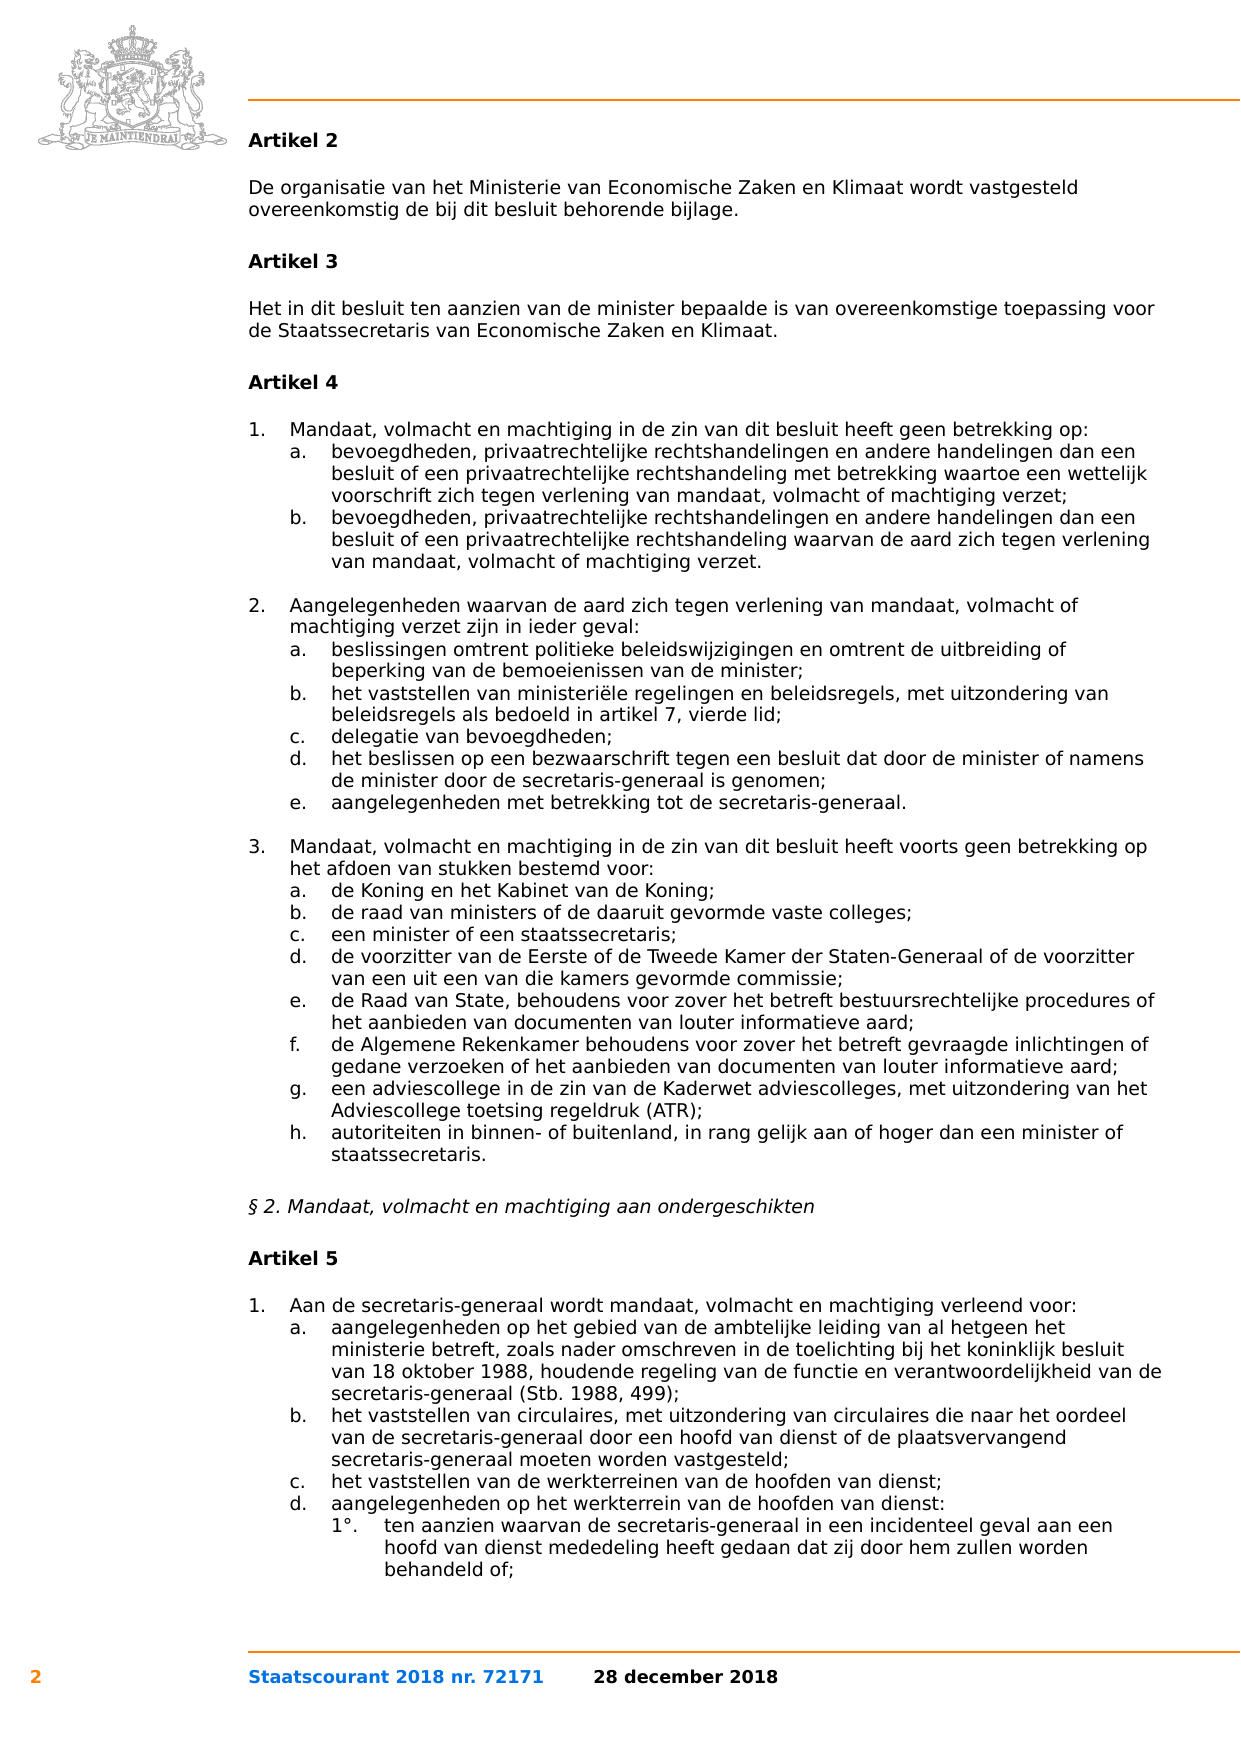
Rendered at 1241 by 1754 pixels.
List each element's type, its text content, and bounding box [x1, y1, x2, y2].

text De organisatie van het Ministerie van Economische Zaken en Klimaat wordt vastgesteld overeenkomstig de bij dit besluit behorende bijlage. [248, 177, 1163, 221]
text h. autoriteiten in binnen- of buitenland, in rang gelijk aan of hoger dan een minister of staatssecretaris. [289, 1122, 1163, 1166]
text 3. Mandaat, volmacht en machtiging in de zin van dit besluit heeft voorts geen betrekking op het afdoen van stukken bestemd voor: [248, 836, 1163, 880]
text b. het vaststellen van ministeriële regelingen en beleidsregels, met uitzondering van beleidsregels als bedoeld in artikel 7, vierde lid; [289, 682, 1163, 726]
text g. een adviescollege in de zin van de Kaderwet adviescolleges, met uitzondering van het Adviescollege toetsing regeldruk (ATR); [289, 1078, 1163, 1122]
text c. delegatie van bevoegdheden; [289, 726, 1163, 748]
text d. het beslissen op een bezwaarschrift tegen een besluit dat door de minister of namens de minister door de secretaris-generaal is genomen; [289, 748, 1163, 792]
text a. bevoegdheden, privaatrechtelijke rechtshandelingen en andere handelingen dan een besluit of een privaatrechtelijke rechtshandeling met betrekking waartoe een wettelijk voorschrift zich tegen verlening van mandaat, volmacht of machtiging verzet; [289, 441, 1163, 507]
text Het in dit besluit ten aanzien van de minister bepaalde is van overeenkomstige toepassing voor de Staatssecretaris van Economische Zaken en Klimaat. [248, 298, 1163, 342]
subtitle Artikel 3 [248, 251, 1163, 273]
text c. een minister of een staatssecretaris; [289, 924, 1163, 946]
text c. het vaststellen van de werkterreinen van de hoofden van dienst; [289, 1471, 1163, 1493]
text e. de Raad van State, behoudens voor zover het betreft bestuursrechtelijke procedures of het aanbieden van documenten van louter informatieve aard; [289, 990, 1163, 1034]
text d. de voorzitter van de Eerste of de Tweede Kamer der Staten-Generaal of de voorzitter van een uit een van die kamers gevormde commissie; [289, 946, 1163, 990]
text a. aangelegenheden op het gebied van de ambtelijke leiding van al hetgeen het ministerie betreft, zoals nader omschreven in de toelichting bij het koninklijk besluit van 18 oktober 1988, houdende regeling van de functie en verantwoordelijkheid van de secretaris-generaal (Stb. 1988, 499); [289, 1317, 1163, 1405]
text 2. Aangelegenheden waarvan de aard zich tegen verlening van mandaat, volmacht of machtiging verzet zijn in ieder geval: [248, 594, 1163, 638]
text e. aangelegenheden met betrekking tot de secretaris-generaal. [289, 792, 1163, 814]
text a. beslissingen omtrent politieke beleidswijzigingen en omtrent de uitbreiding of beperking van de bemoeienissen van de minister; [289, 638, 1163, 682]
subtitle Artikel 2 [248, 130, 1163, 152]
subtitle Artikel 4 [248, 372, 1163, 394]
text 1. Mandaat, volmacht en machtiging in de zin van dit besluit heeft geen betrekking op: [248, 419, 1163, 441]
text b. de raad van ministers of de daaruit gevormde vaste colleges; [289, 902, 1163, 924]
text f. de Algemene Rekenkamer behoudens voor zover het betreft gevraagde inlichtingen of gedane verzoeken of het aanbieden van documenten van louter informatieve aard; [289, 1034, 1163, 1078]
text a. de Koning en het Kabinet van de Koning; [289, 880, 1163, 902]
text b. het vaststellen van circulaires, met uitzondering van circulaires die naar het oordeel van de secretaris-generaal door een hoofd van dienst of de plaatsvervangend secretaris-generaal moeten worden vastgesteld; [289, 1405, 1163, 1471]
picture [38, 25, 227, 150]
text b. bevoegdheden, privaatrechtelijke rechtshandelingen en andere handelingen dan een besluit of een privaatrechtelijke rechtshandeling waarvan de aard zich tegen verlening van mandaat, volmacht of machtiging verzet. [289, 507, 1163, 573]
text 1. Aan de secretaris-generaal wordt mandaat, volmacht en machtiging verleend voor: [248, 1295, 1163, 1317]
subtitle § 2. Mandaat, volmacht en machtiging aan ondergeschikten [248, 1196, 1163, 1218]
subtitle Artikel 5 [248, 1248, 1163, 1270]
text d. aangelegenheden op het werkterrein van de hoofden van dienst: [289, 1493, 1163, 1514]
text 1°. ten aanzien waarvan de secretaris-generaal in een incidenteel geval aan een hoofd van dienst mededeling heeft gedaan dat zij door hem zullen worden behandeld of; [331, 1514, 1163, 1581]
